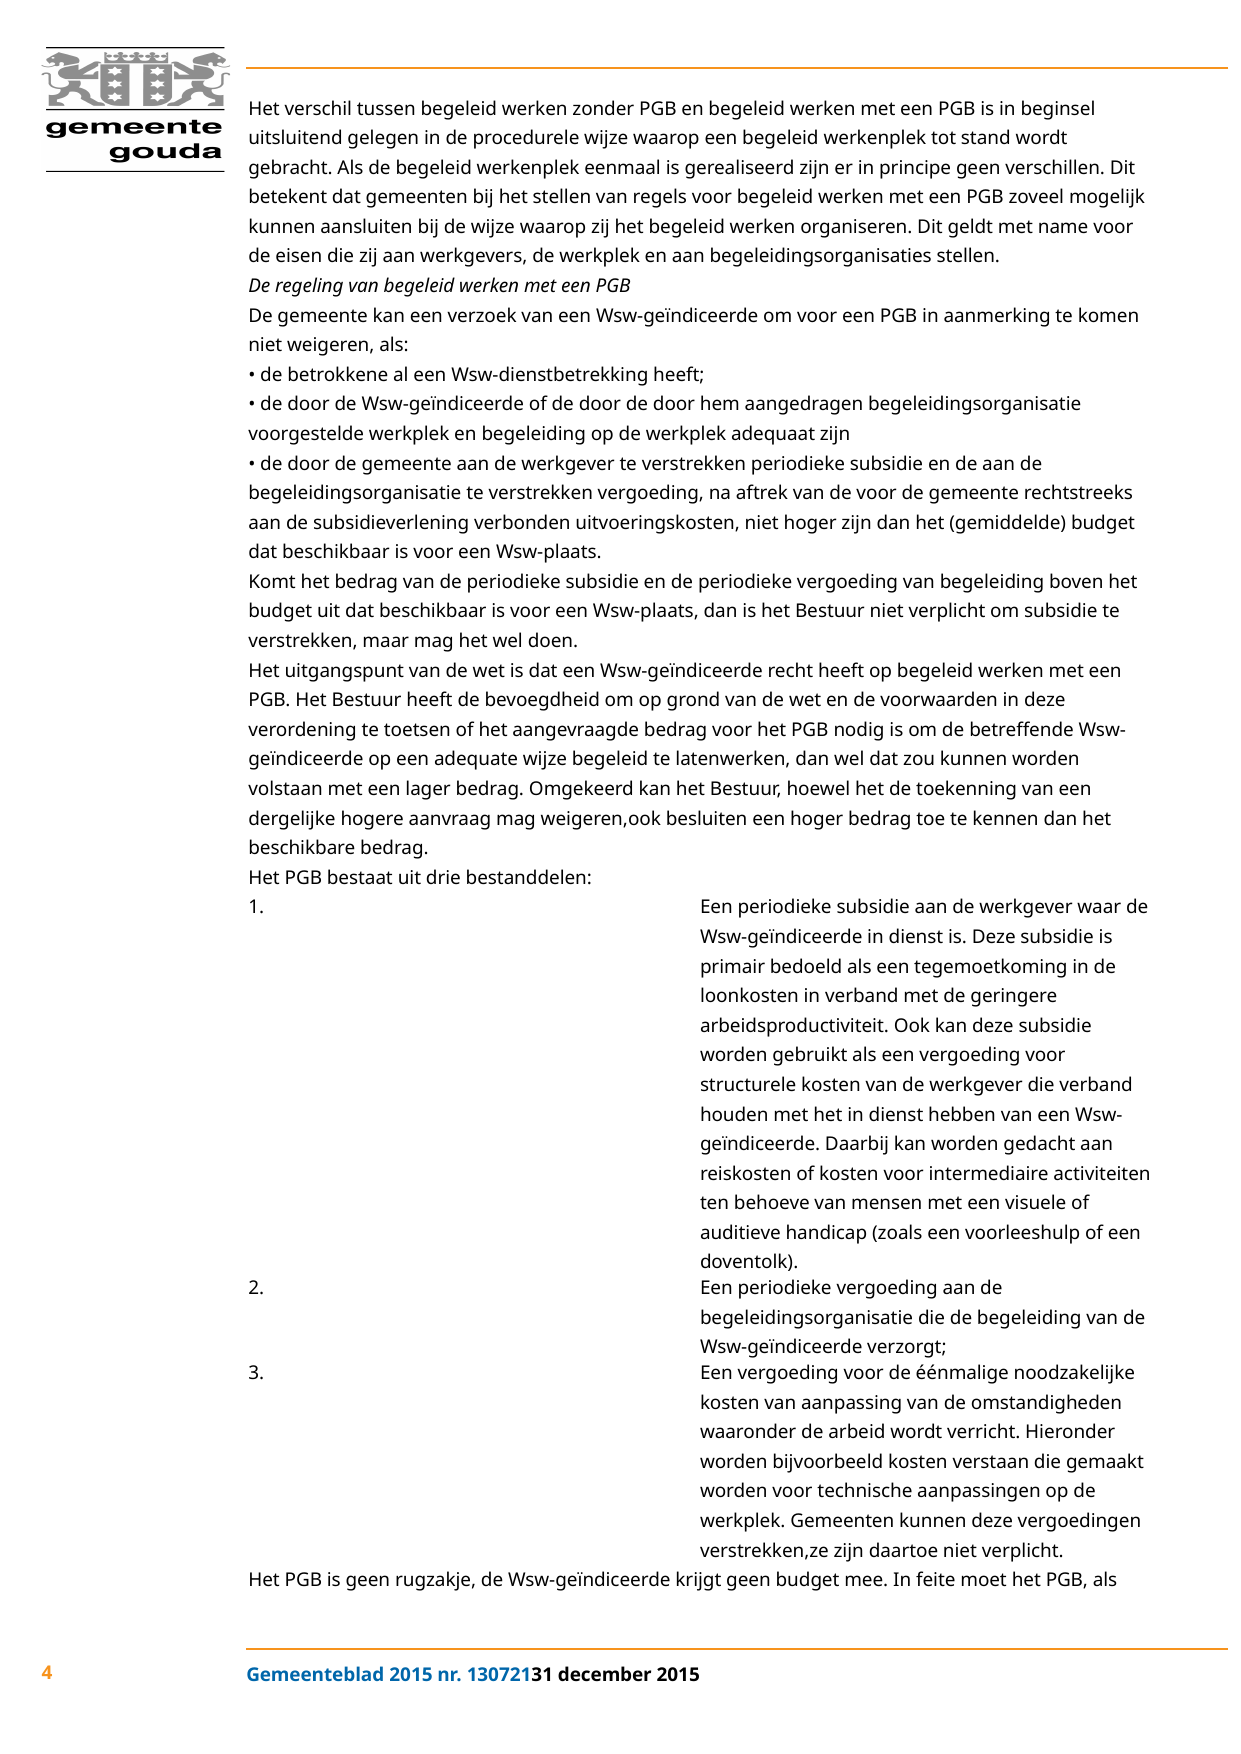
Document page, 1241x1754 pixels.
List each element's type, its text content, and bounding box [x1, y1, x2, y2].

text De regeling van begeleid werken met een PGB [248, 272, 1152, 298]
table_header Een periodieke subsidie aan de werkgever waar de Wsw-geïndiceerde in dienst is. Deze subsidie is primair bedoeld als een tegemoetkoming in de loonkosten in verband met de geringere arbeidsproductiviteit. Ook kan deze subsidie worden gebruikt als een vergoeding voor structurele kosten van de werkgever die verband houden met het in dienst hebben van een Wsw-geïndiceerde. Daarbij kan worden gedacht aan reiskosten of kosten voor intermediaire activiteiten ten behoeve van mensen met een visuele of auditieve handicap (zoals een voorleeshulp of een doventolk). [700, 894, 1152, 1274]
text Komt het bedrag van de periodieke subsidie en de periodieke vergoeding van begeleiding boven het budget uit dat beschikbaar is voor een Wsw-plaats, dan is het Bestuur niet verplicht om subsidie te verstrekken, maar mag het wel doen. [248, 568, 1152, 653]
picture [41, 47, 231, 172]
text Het verschil tussen begeleid werken zonder PGB en begeleid werken met een PGB is in beginsel uitsluitend gelegen in de procedurele wijze waarop een begeleid werkenplek tot stand wordt gebracht. Als de begeleid werkenplek eenmaal is gerealiseerd zijn er in principe geen verschillen. Dit betekent dat gemeenten bij het stellen van regels voor begeleid werken met een PGB zoveel mogelijk kunnen aansluiten bij de wijze waarop zij het begeleid werken organiseren. Dit geldt met name voor de eisen die zij aan werkgevers, de werkplek en aan begeleidingsorganisaties stellen. [248, 95, 1152, 268]
text • de betrokkene al een Wsw-dienstbetrekking heeft; [248, 361, 1152, 387]
table_cell 3. [248, 1359, 700, 1562]
table_header 1. [248, 894, 700, 1274]
text Het uitgangspunt van de wet is dat een Wsw-geïndiceerde recht heeft op begeleid werken met een PGB. Het Bestuur heeft de bevoegdheid om op grond van de wet en de voorwaarden in deze verordening te toetsen of het aangevraagde bedrag voor het PGB nodig is om de betreffende Wsw-geïndiceerde op een adequate wijze begeleid te latenwerken, dan wel dat zou kunnen worden volstaan met een lager bedrag. Omgekeerd kan het Bestuur, hoewel het de toekenning van een dergelijke hogere aanvraag mag weigeren,ook besluiten een hoger bedrag toe te kennen dan het beschikbare bedrag. [248, 657, 1152, 860]
text • de door de Wsw-geïndiceerde of de door de door hem aangedragen begeleidingsorganisatie voorgestelde werkplek en begeleiding op de werkplek adequaat zijn [248, 391, 1152, 446]
table_cell 2. [248, 1274, 700, 1359]
text Het PGB bestaat uit drie bestanddelen: [248, 864, 1152, 890]
text Het PGB is geen rugzakje, de Wsw-geïndiceerde krijgt geen budget mee. In feite moet het PGB, als [248, 1566, 1152, 1591]
table_cell Een periodieke vergoeding aan de begeleidingsorganisatie die de begeleiding van de Wsw-geïndiceerde verzorgt; [700, 1274, 1152, 1359]
text De gemeente kan een verzoek van een Wsw-geïndiceerde om voor een PGB in aanmerking te komen niet weigeren, als: [248, 302, 1152, 357]
text • de door de gemeente aan de werkgever te verstrekken periodieke subsidie en de aan de begeleidingsorganisatie te verstrekken vergoeding, na aftrek van de voor de gemeente rechtstreeks aan de subsidieverlening verbonden uitvoeringskosten, niet hoger zijn dan het (gemiddelde) budget dat beschikbaar is voor een Wsw-plaats. [248, 450, 1152, 564]
table_cell Een vergoeding voor de éénmalige noodzakelijke kosten van aanpassing van de omstandigheden waaronder de arbeid wordt verricht. Hieronder worden bijvoorbeeld kosten verstaan die gemaakt worden voor technische aanpassingen op de werkplek. Gemeenten kunnen deze vergoedingen verstrekken,ze zijn daartoe niet verplicht. [700, 1359, 1152, 1562]
